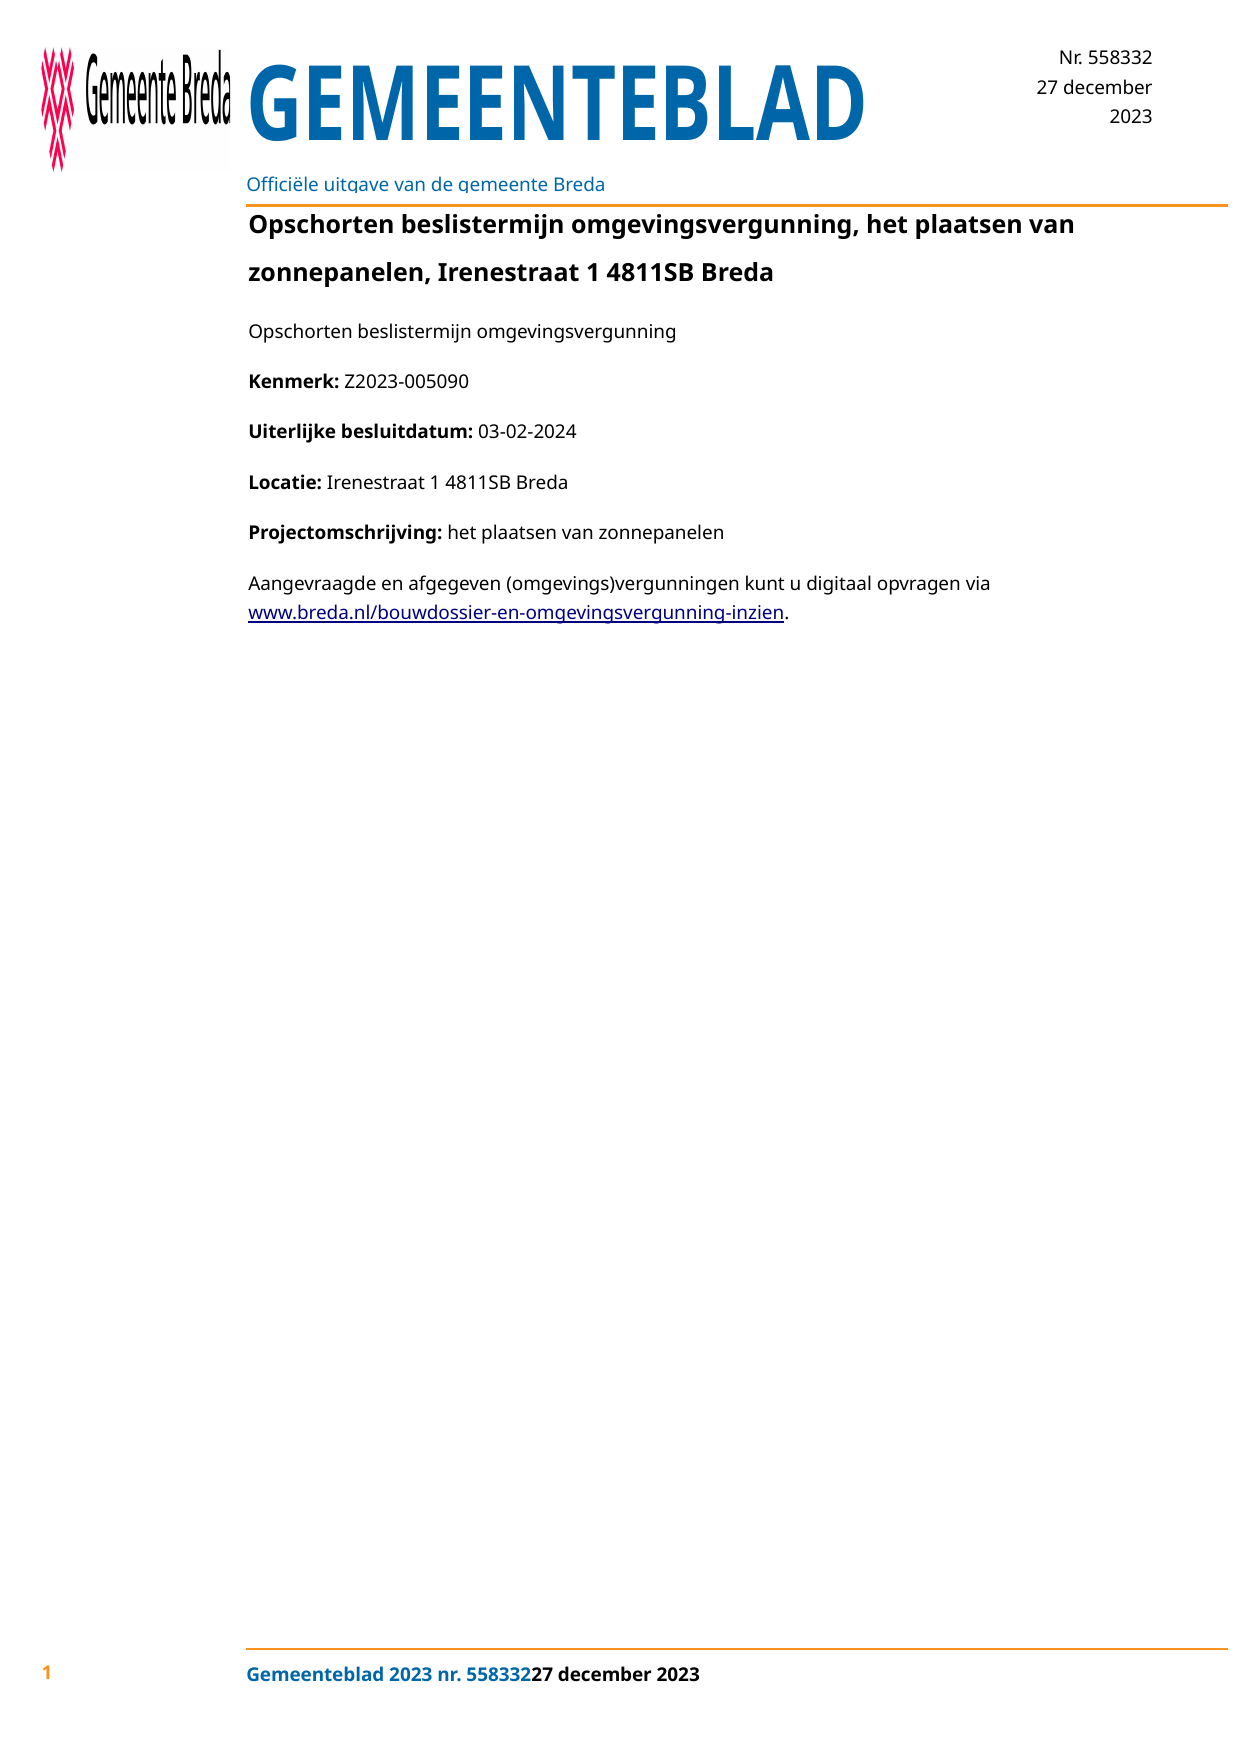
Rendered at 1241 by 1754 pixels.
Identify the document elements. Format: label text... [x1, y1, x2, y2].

text Projectomschrijving: het plaatsen van zonnepanelen [248, 519, 1152, 545]
text Opschorten beslistermijn omgevingsvergunning, het plaatsen van zonnepanelen, Irenestraat 1 4811SB Breda [248, 207, 1152, 288]
picture [41, 47, 231, 172]
text Kenmerk: Z2023-005090 [248, 368, 1152, 394]
text Aangevraagde en afgegeven (omgevings)vergunningen kunt u digitaal opvragen via www.breda.nl/bouwdossier-en-omgevingsvergunning-inzien. [248, 570, 1152, 625]
text Uiterlijke besluitdatum: 03-02-2024 [248, 419, 1152, 444]
text Locatie: Irenestraat 1 4811SB Breda [248, 469, 1152, 495]
text Opschorten beslistermijn omgevingsvergunning [248, 318, 1152, 344]
